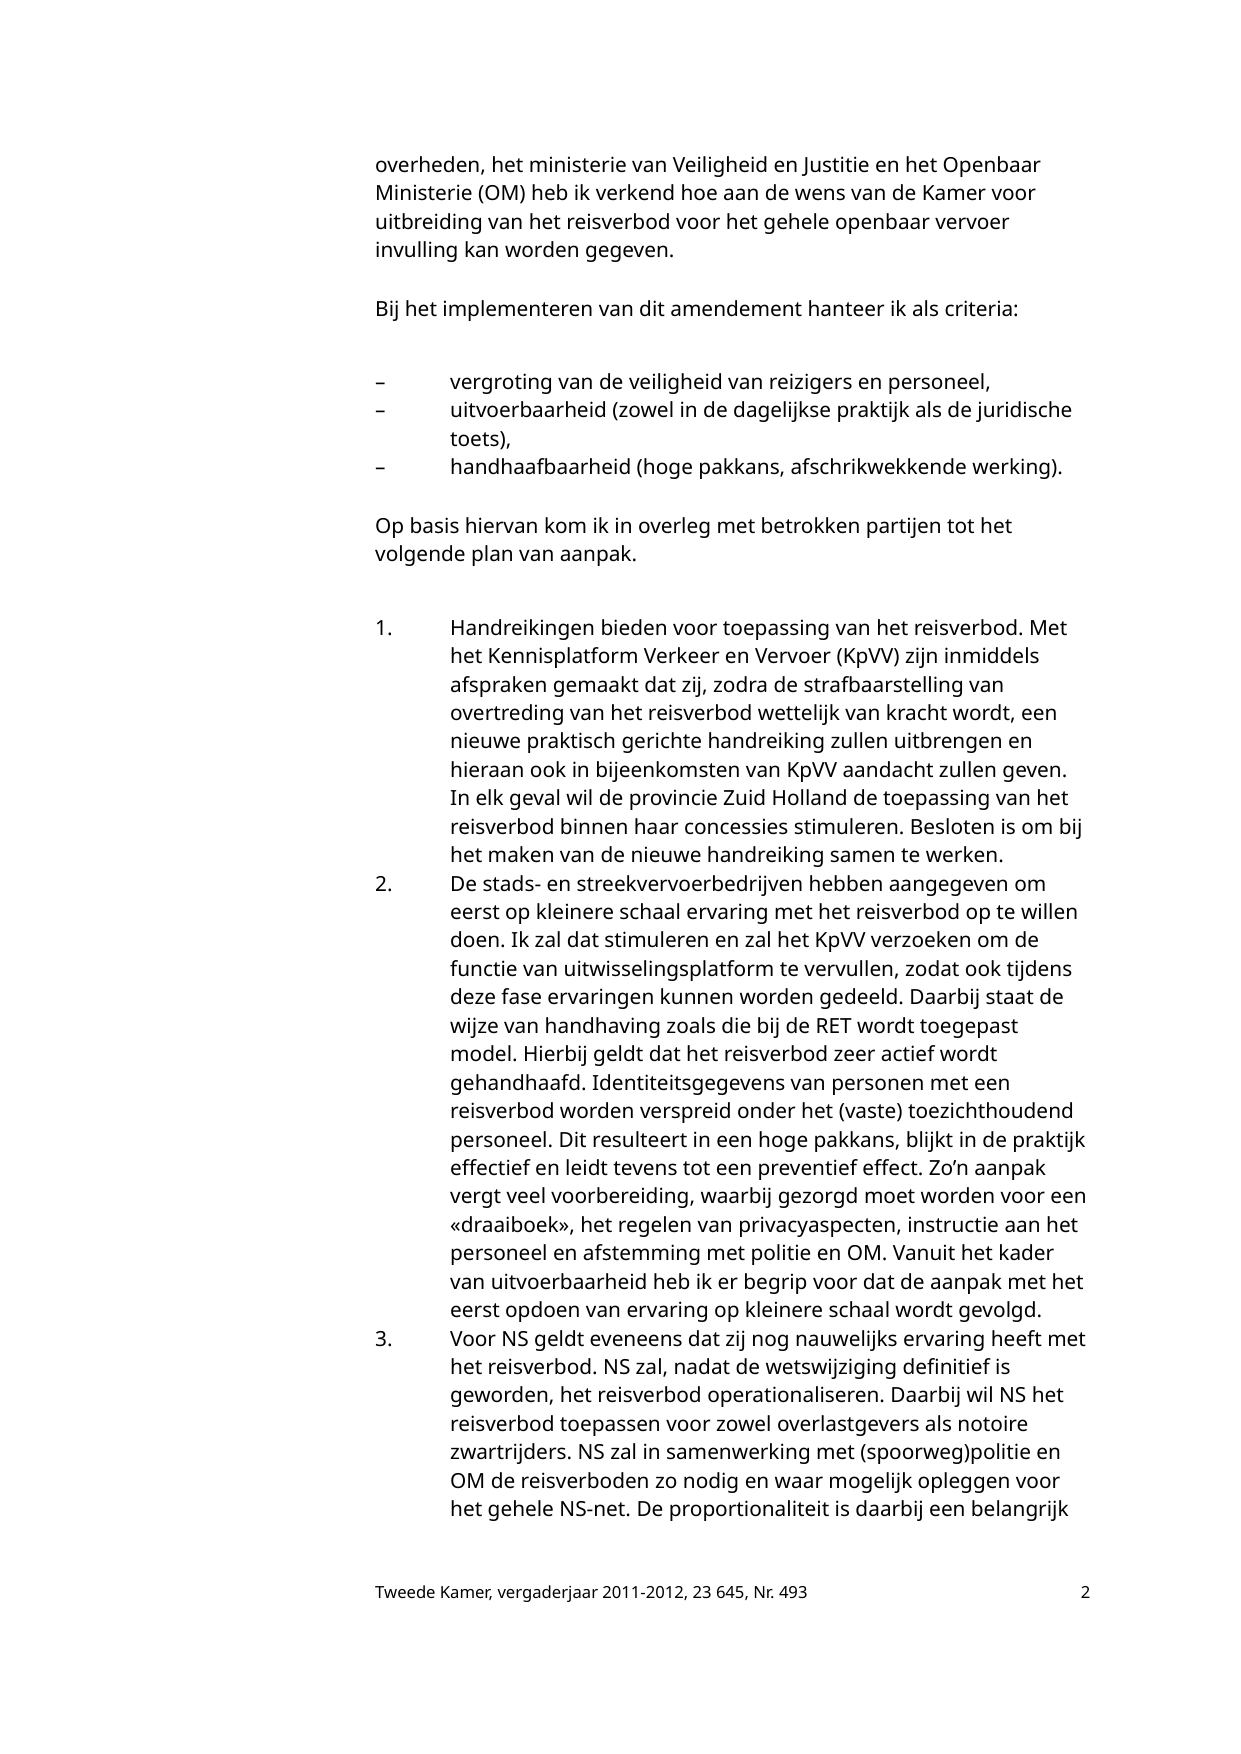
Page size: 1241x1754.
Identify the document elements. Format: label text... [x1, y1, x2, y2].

list Handreikingen bieden voor toepassing van het reisverbod. Met het Kennisplatform Verkeer en Vervoer (KpVV) zijn inmiddels afspraken gemaakt dat zij, zodra de strafbaarstelling van overtreding van het reisverbod wettelijk van kracht wordt, een nieuwe praktisch gerichte handreiking zullen uitbrengen en hieraan ook in bijeenkomsten van KpVV aandacht zullen geven. In elk geval wil de provincie Zuid Holland de toepassing van het reisverbod binnen haar concessies stimuleren. Besloten is om bij het maken van de nieuwe handreiking samen te werken. [375, 613, 1090, 869]
list uitvoerbaarheid (zowel in de dagelijkse praktijk als de juridische toets), [375, 396, 1090, 452]
text Op basis hiervan kom ik in overleg met betrokken partijen tot het volgende plan van aanpak. [375, 511, 1090, 568]
list handhaafbaarheid (hoge pakkans, afschrikwekkende werking). [375, 452, 1090, 481]
list De stads- en streekvervoerbedrijven hebben aangegeven om eerst op kleinere schaal ervaring met het reisverbod op te willen doen. Ik zal dat stimuleren en zal het KpVV verzoeken om de functie van uitwisselingsplatform te vervullen, zodat ook tijdens deze fase ervaringen kunnen worden gedeeld. Daarbij staat de wijze van handhaving zoals die bij de RET wordt toegepast model. Hierbij geldt dat het reisverbod zeer actief wordt gehandhaafd. Identiteitsgegevens van personen met een reisverbod worden verspreid onder het (vaste) toezichthoudend personeel. Dit resulteert in een hoge pakkans, blijkt in de praktijk effectief en leidt tevens tot een preventief effect. Zo’n aanpak vergt veel voorbereiding, waarbij gezorgd moet worden voor een «draaiboek», het regelen van privacyaspecten, instructie aan het personeel en afstemming met politie en OM. Vanuit het kader van uitvoerbaarheid heb ik er begrip voor dat de aanpak met het eerst opdoen van ervaring op kleinere schaal wordt gevolgd. [375, 869, 1090, 1324]
text overheden, het ministerie van Veiligheid en Justitie en het Openbaar Ministerie (OM) heb ik verkend hoe aan de wens van de Kamer voor uitbreiding van het reisverbod voor het gehele openbaar vervoer invulling kan worden gegeven. [375, 150, 1090, 264]
list Voor NS geldt eveneens dat zij nog nauwelijks ervaring heeft met het reisverbod. NS zal, nadat de wetswijziging definitief is geworden, het reisverbod operationaliseren. Daarbij wil NS het reisverbod toepassen voor zowel overlastgevers als notoire zwartrijders. NS zal in samenwerking met (spoorweg)politie en OM de reisverboden zo nodig en waar mogelijk opleggen voor het gehele NS-net. De proportionaliteit is daarbij een belangrijk [375, 1324, 1090, 1523]
text Bij het implementeren van dit amendement hanteer ik als criteria: [375, 294, 1090, 322]
list vergroting van de veiligheid van reizigers en personeel, [375, 367, 1090, 396]
